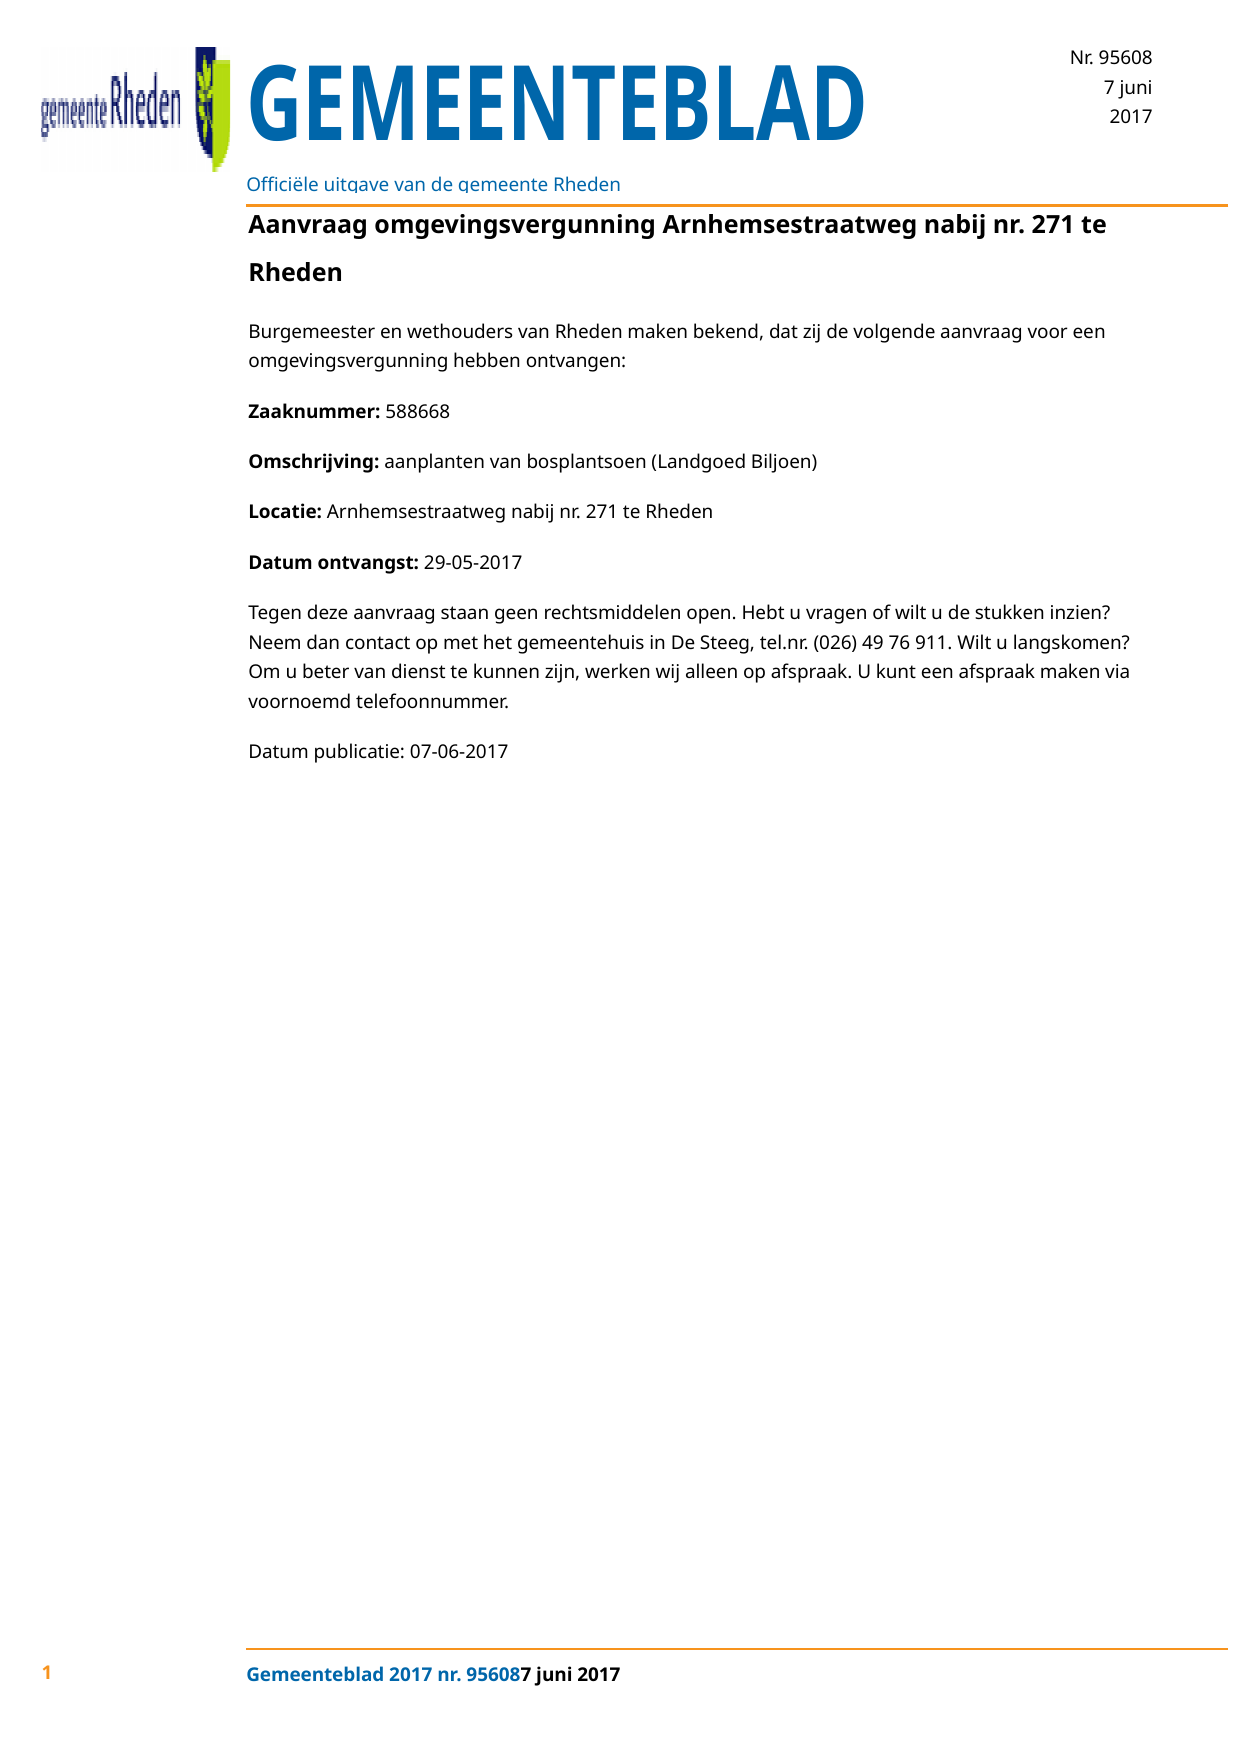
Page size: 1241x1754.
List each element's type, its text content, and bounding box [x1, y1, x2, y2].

text Datum ontvangst: 29-05-2017 [248, 549, 1152, 575]
text Omschrijving: aanplanten van bosplantsoen (Landgoed Biljoen) [248, 448, 1152, 474]
text Datum publicatie: 07-06-2017 [248, 739, 1152, 764]
text Locatie: Arnhemsestraatweg nabij nr. 271 te Rheden [248, 499, 1152, 524]
text Burgemeester en wethouders van Rheden maken bekend, dat zij de volgende aanvraag voor een omgevingsvergunning hebben ontvangen: [248, 318, 1152, 373]
text Tegen deze aanvraag staan geen rechtsmiddelen open. Hebt u vragen of wilt u de stukken inzien? Neem dan contact op met het gemeentehuis in De Steeg, tel.nr. (026) 49 76 911. Wilt u langskomen? Om u beter van dienst te kunnen zijn, werken wij alleen op afspraak. U kunt een afspraak maken via voornoemd telefoonnummer. [248, 599, 1152, 714]
text Zaaknummer: 588668 [248, 398, 1152, 424]
text Aanvraag omgevingsvergunning Arnhemsestraatweg nabij nr. 271 te Rheden [248, 207, 1152, 288]
picture [41, 47, 231, 172]
